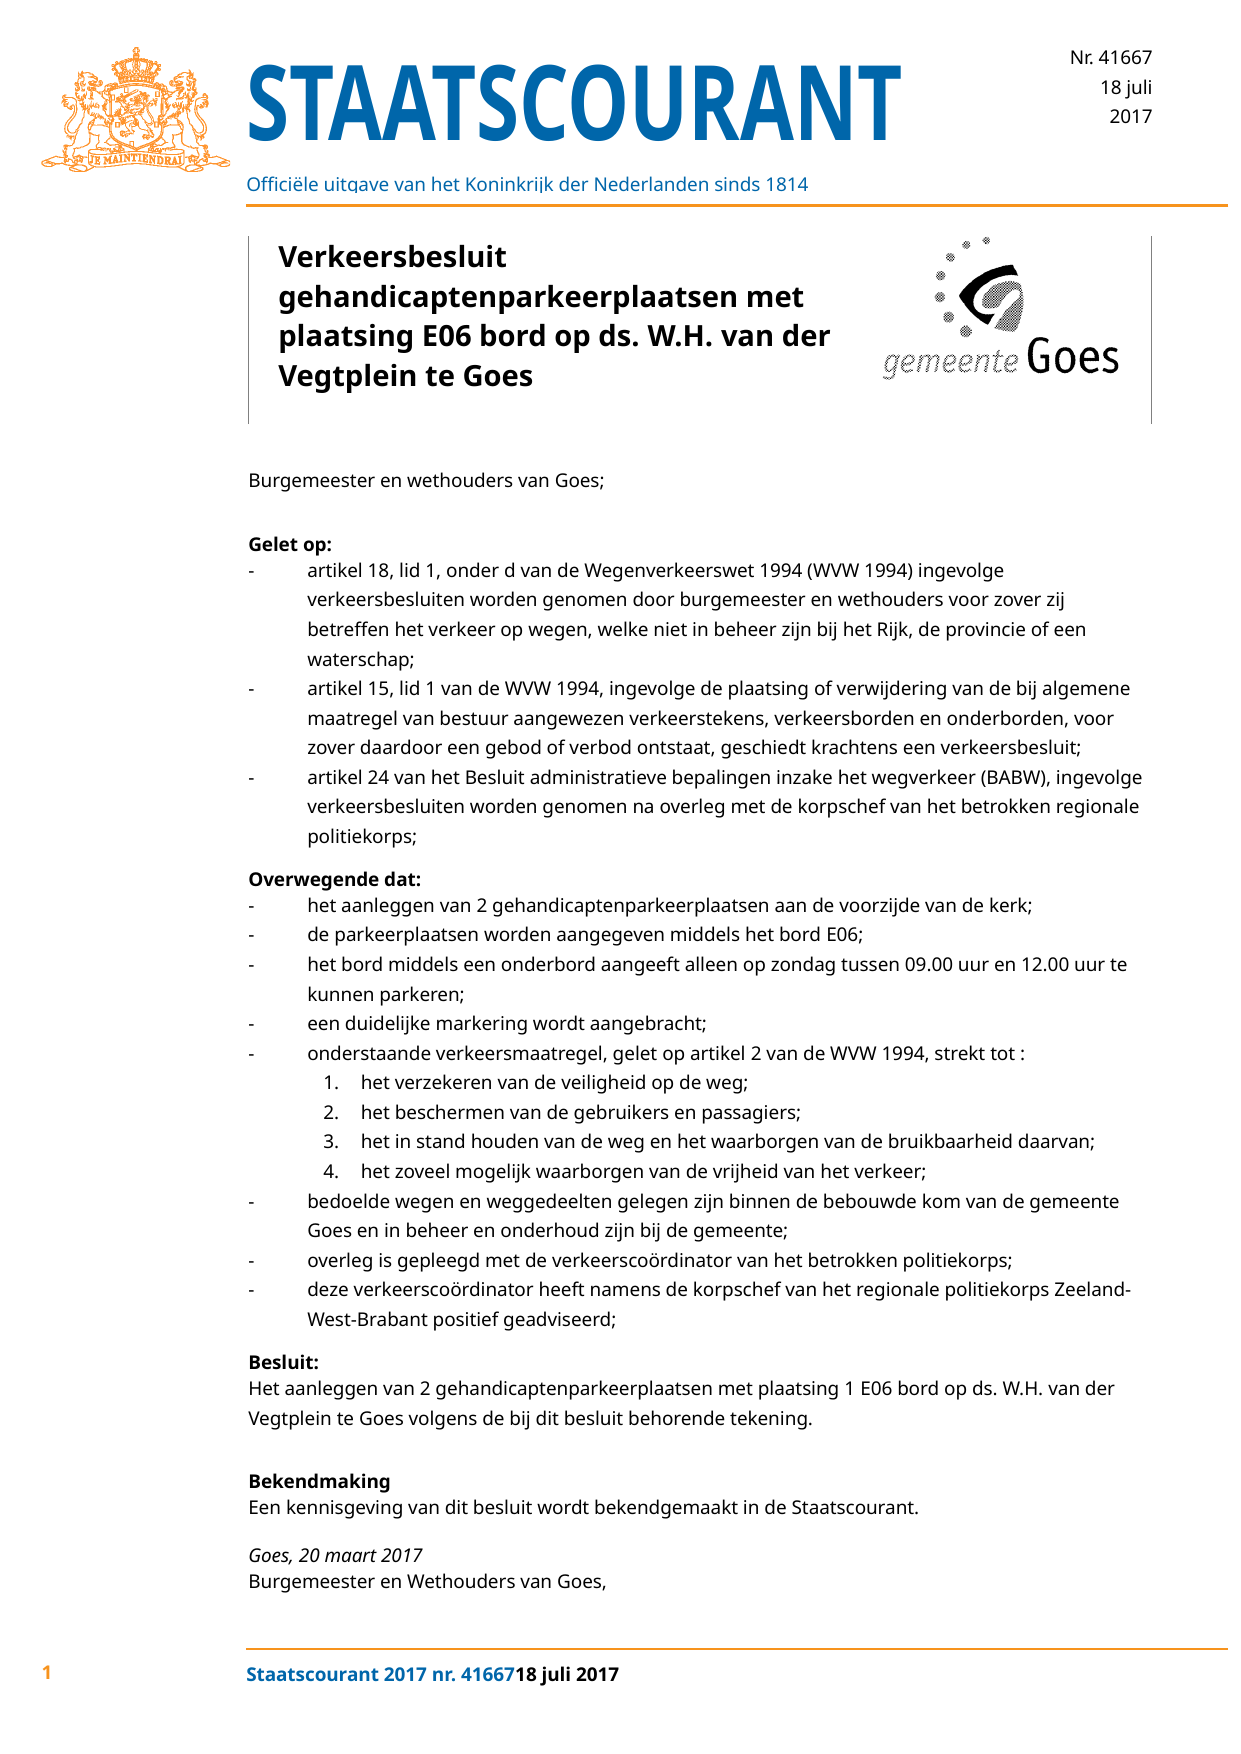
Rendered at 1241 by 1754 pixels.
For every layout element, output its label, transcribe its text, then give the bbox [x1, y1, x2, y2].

list het bord middels een onderbord aangeeft alleen op zondag tussen 09.00 uur en 12.00 uur te kunnen parkeren; [248, 951, 1152, 1007]
table_header [850, 236, 1151, 424]
text Burgemeester en wethouders van Goes; [248, 467, 1152, 493]
list het in stand houden van de weg en het waarborgen van de bruikbaarheid daarvan; [323, 1129, 1152, 1154]
list artikel 15, lid 1 van de WVW 1994, ingevolge de plaatsing of verwijdering van de bij algemene maatregel van bestuur aangewezen verkeerstekens, verkeersborden en onderborden, voor zover daardoor een gebod of verbod ontstaat, geschiedt krachtens een verkeersbesluit; [248, 675, 1152, 760]
text Het aanleggen van 2 gehandicaptenparkeerplaatsen met plaatsing 1 E06 bord op ds. W.H. van der Vegtplein te Goes volgens de bij dit besluit behorende tekening. [248, 1375, 1152, 1430]
text Overwegende dat: [248, 866, 1152, 892]
list het aanleggen van 2 gehandicaptenparkeerplaatsen aan de voorzijde van de kerk; [248, 892, 1152, 918]
list het verzekeren van de veiligheid op de weg; [323, 1069, 1152, 1095]
list de parkeerplaatsen worden aangegeven middels het bord E06; [248, 922, 1152, 947]
list bedoelde wegen en weggedeelten gelegen zijn binnen de bebouwde kom van de gemeente Goes en in beheer en onderhoud zijn bij de gemeente; [248, 1188, 1152, 1243]
list het zoveel mogelijk waarborgen van de vrijheid van het verkeer; [323, 1158, 1152, 1184]
list deze verkeerscoördinator heeft namens de korpschef van het regionale politiekorps Zeeland-West-Brabant positief geadviseerd; [248, 1277, 1152, 1332]
text Besluit: [248, 1349, 1152, 1375]
text Bekendmaking [248, 1469, 1152, 1494]
text Een kennisgeving van dit besluit wordt bekendgemaakt in de Staatscourant. [248, 1494, 1152, 1520]
picture [882, 236, 1119, 380]
list het beschermen van de gebruikers en passagiers; [323, 1099, 1152, 1125]
list onderstaande verkeersmaatregel, gelet op artikel 2 van de WVW 1994, strekt tot : [248, 1040, 1152, 1066]
text Goes, 20 maart 2017 [248, 1542, 1152, 1568]
text Burgemeester en Wethouders van Goes, [248, 1568, 1152, 1594]
table_header Verkeersbesluit gehandicaptenparkeerplaatsen met plaatsing E06 bord op ds. W.H. van der Vegtplein te Goes [249, 236, 850, 424]
text Gelet op: [248, 531, 1152, 557]
picture [41, 47, 231, 172]
list overleg is gepleegd met de verkeerscoördinator van het betrokken politiekorps; [248, 1247, 1152, 1273]
list een duidelijke markering wordt aangebracht; [248, 1010, 1152, 1036]
list artikel 24 van het Besluit administratieve bepalingen inzake het wegverkeer (BABW), ingevolge verkeersbesluiten worden genomen na overleg met de korpschef van het betrokken regionale politiekorps; [248, 764, 1152, 849]
list artikel 18, lid 1, onder d van de Wegenverkeerswet 1994 (WVW 1994) ingevolge verkeersbesluiten worden genomen door burgemeester en wethouders voor zover zij betreffen het verkeer op wegen, welke niet in beheer zijn bij het Rijk, de provincie of een waterschap; [248, 557, 1152, 671]
